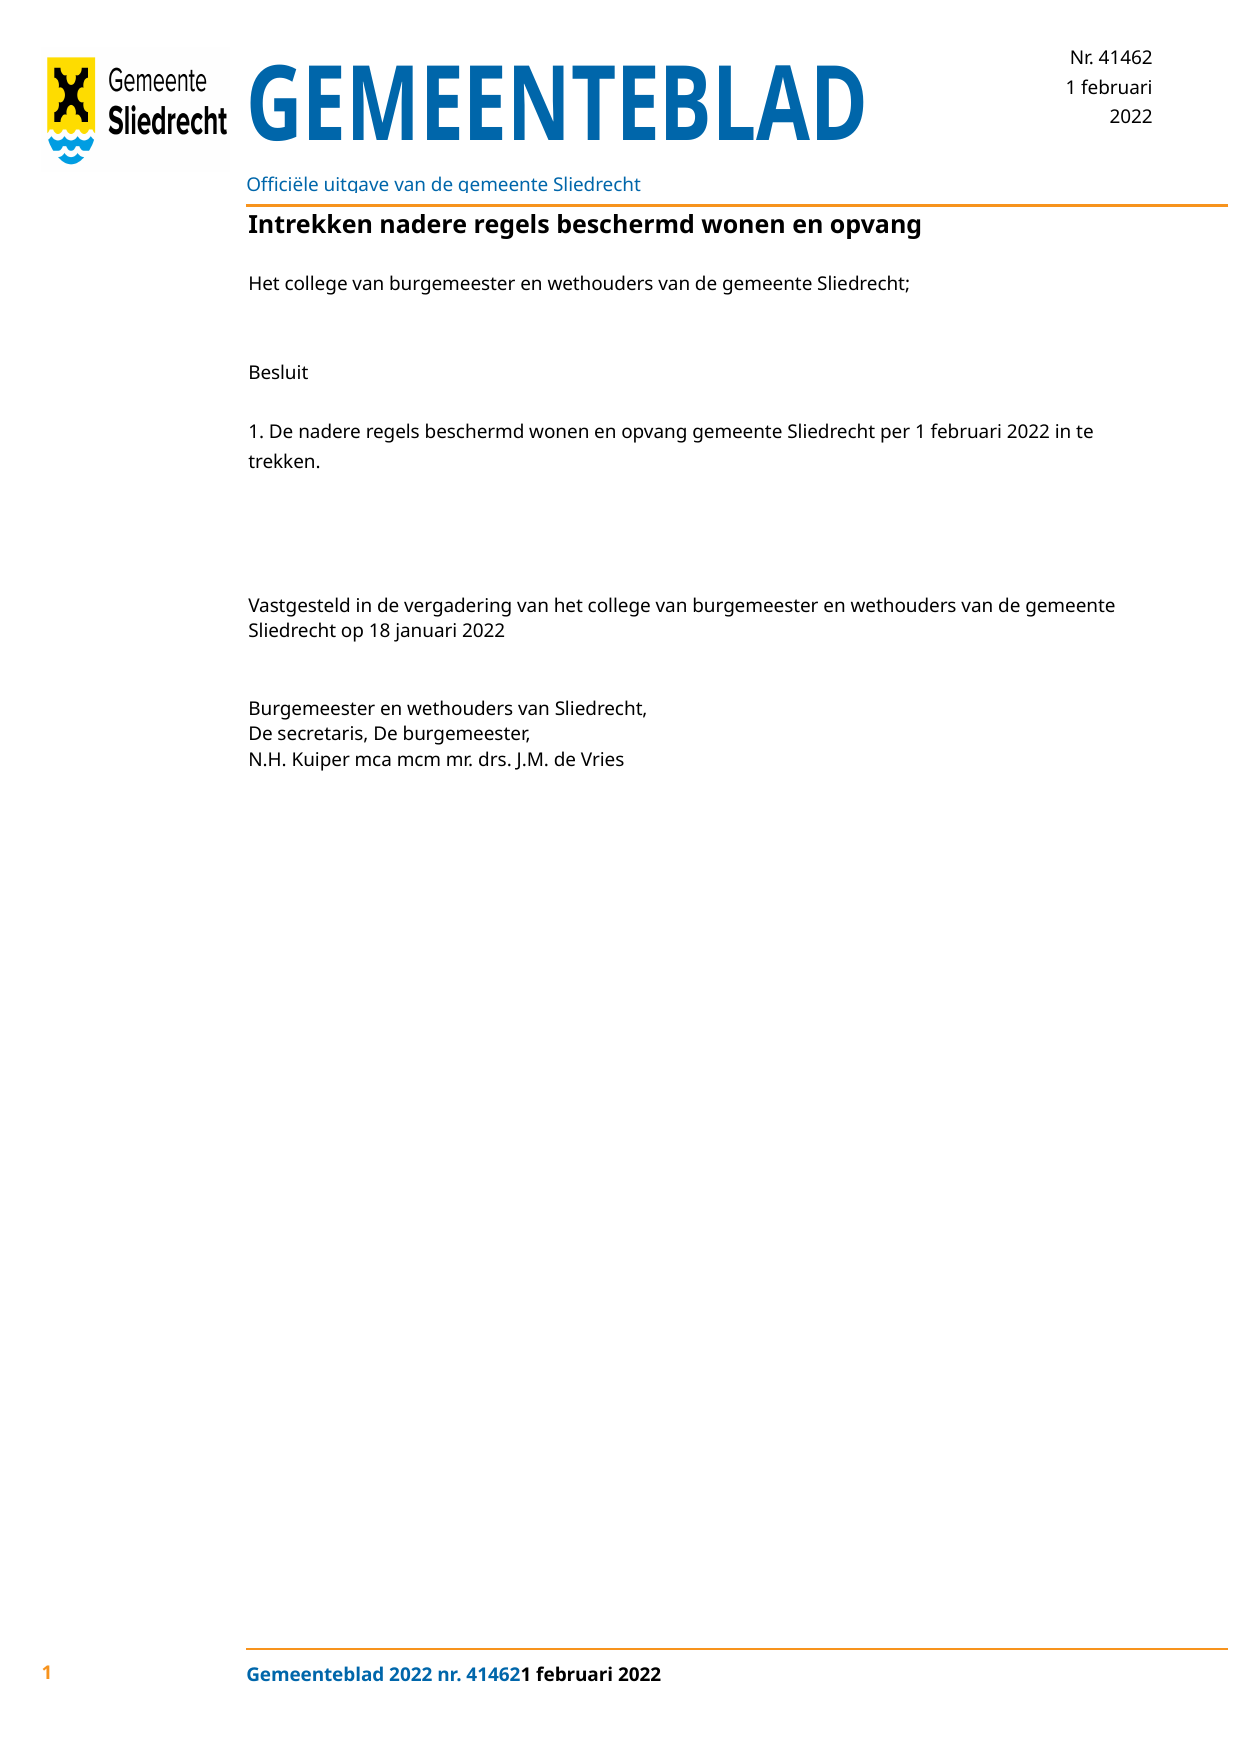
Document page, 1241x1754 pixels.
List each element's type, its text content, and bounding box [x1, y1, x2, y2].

text Besluit [248, 359, 1152, 385]
text 1. De nadere regels beschermd wonen en opvang gemeente Sliedrecht per 1 februari 2022 in te trekken. [248, 418, 1152, 473]
text Het college van burgemeester en wethouders van de gemeente Sliedrecht; [248, 270, 1152, 296]
text Burgemeester en wethouders van Sliedrecht, [248, 695, 1152, 721]
picture [41, 47, 231, 172]
text Vastgesteld in de vergadering van het college van burgemeester en wethouders van de gemeente Sliedrecht op 18 januari 2022 [248, 592, 1152, 643]
text Intrekken nadere regels beschermd wonen en opvang [248, 207, 1152, 241]
text N.H. Kuiper mca mcm mr. drs. J.M. de Vries [248, 746, 1152, 772]
text De secretaris, De burgemeester, [248, 721, 1152, 746]
